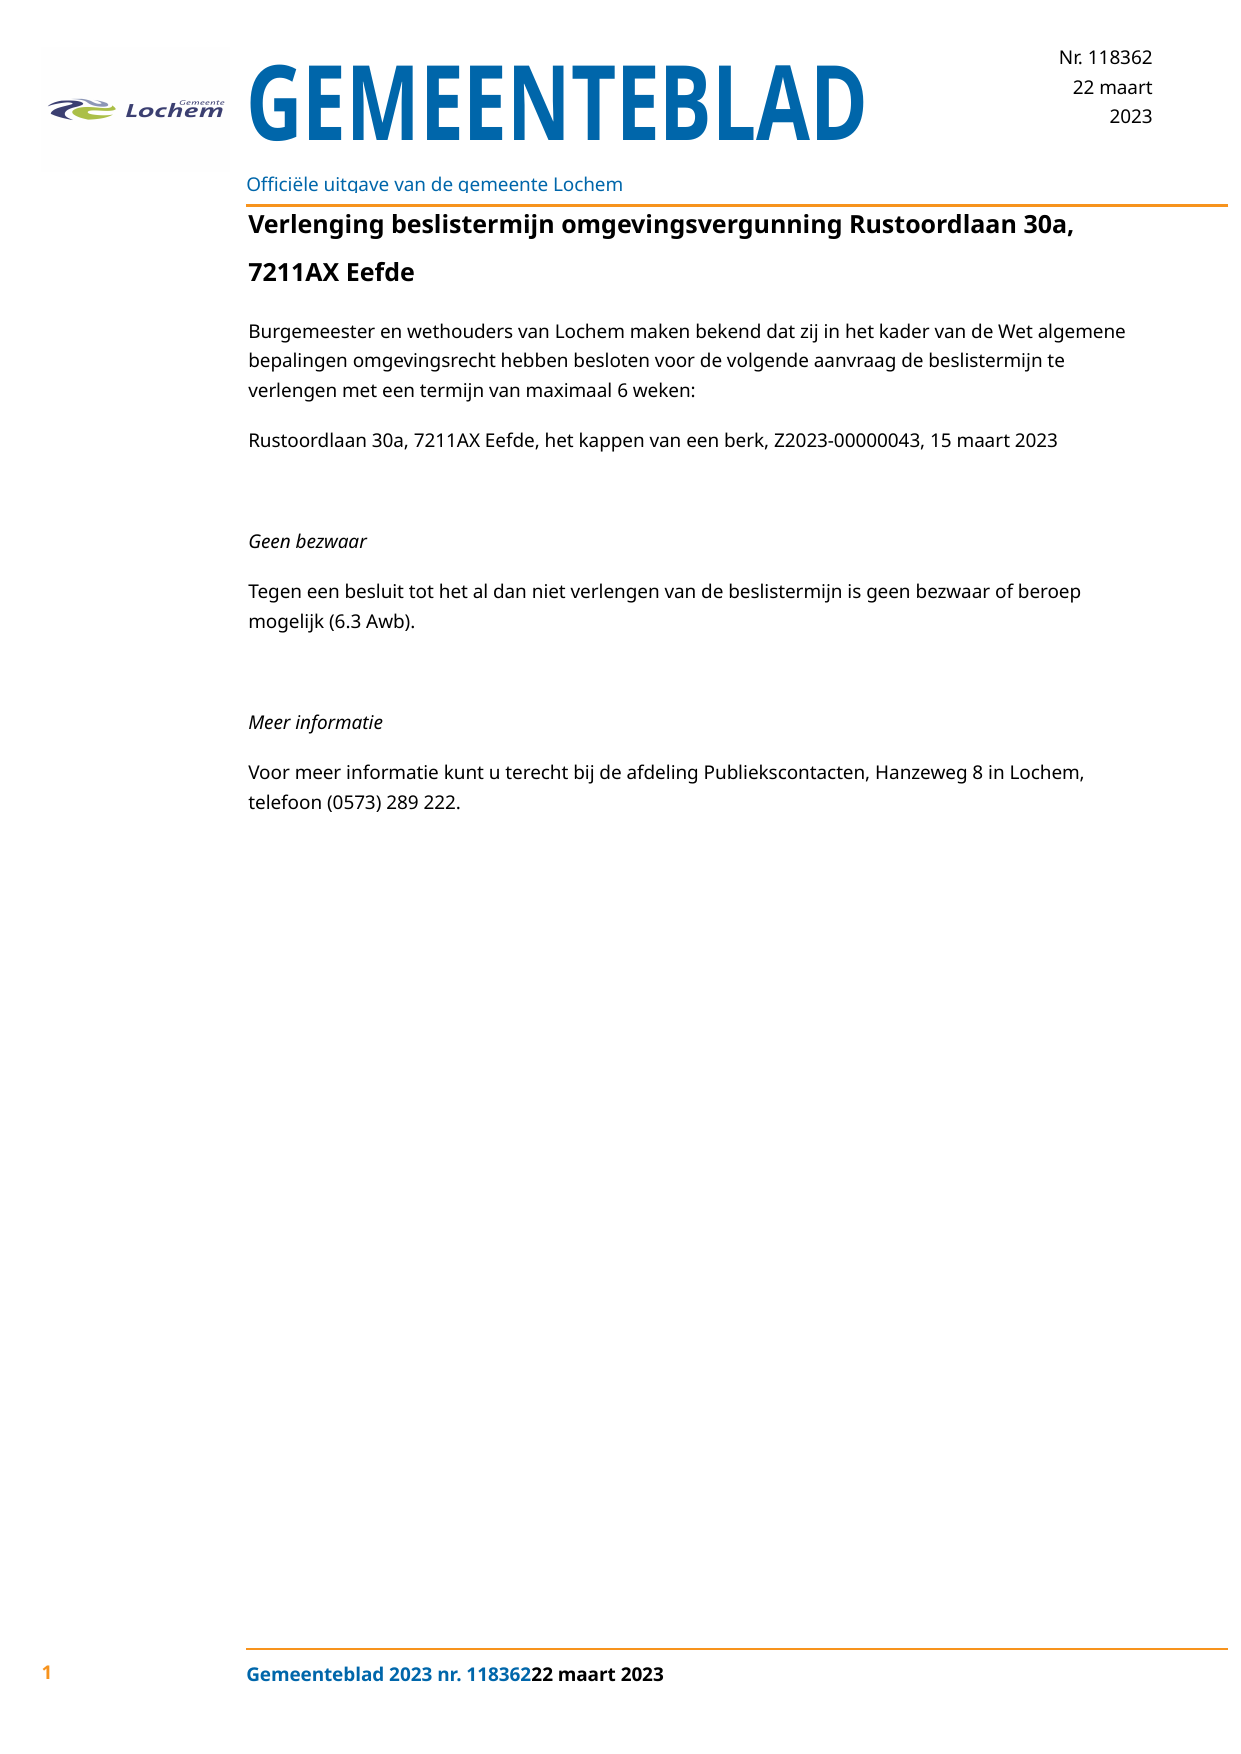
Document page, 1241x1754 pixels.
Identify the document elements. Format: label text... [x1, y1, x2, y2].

text Geen bezwaar [248, 528, 1152, 554]
text Voor meer informatie kunt u terecht bij de afdeling Publiekscontacten, Hanzeweg 8 in Lochem, telefoon (0573) 289 222. [248, 759, 1152, 815]
text Burgemeester en wethouders van Lochem maken bekend dat zij in het kader van de Wet algemene bepalingen omgevingsrecht hebben besloten voor de volgende aanvraag de beslistermijn te verlengen met een termijn van maximaal 6 weken: [248, 318, 1152, 403]
text Rustoordlaan 30a, 7211AX Eefde, het kappen van een berk, Z2023-00000043, 15 maart 2023 [248, 427, 1152, 453]
text Verlenging beslistermijn omgevingsvergunning Rustoordlaan 30a, 7211AX Eefde [248, 207, 1152, 288]
text Meer informatie [248, 709, 1152, 735]
picture [41, 47, 231, 172]
text Tegen een besluit tot het al dan niet verlengen van de beslistermijn is geen bezwaar of beroep mogelijk (6.3 Awb). [248, 579, 1152, 634]
